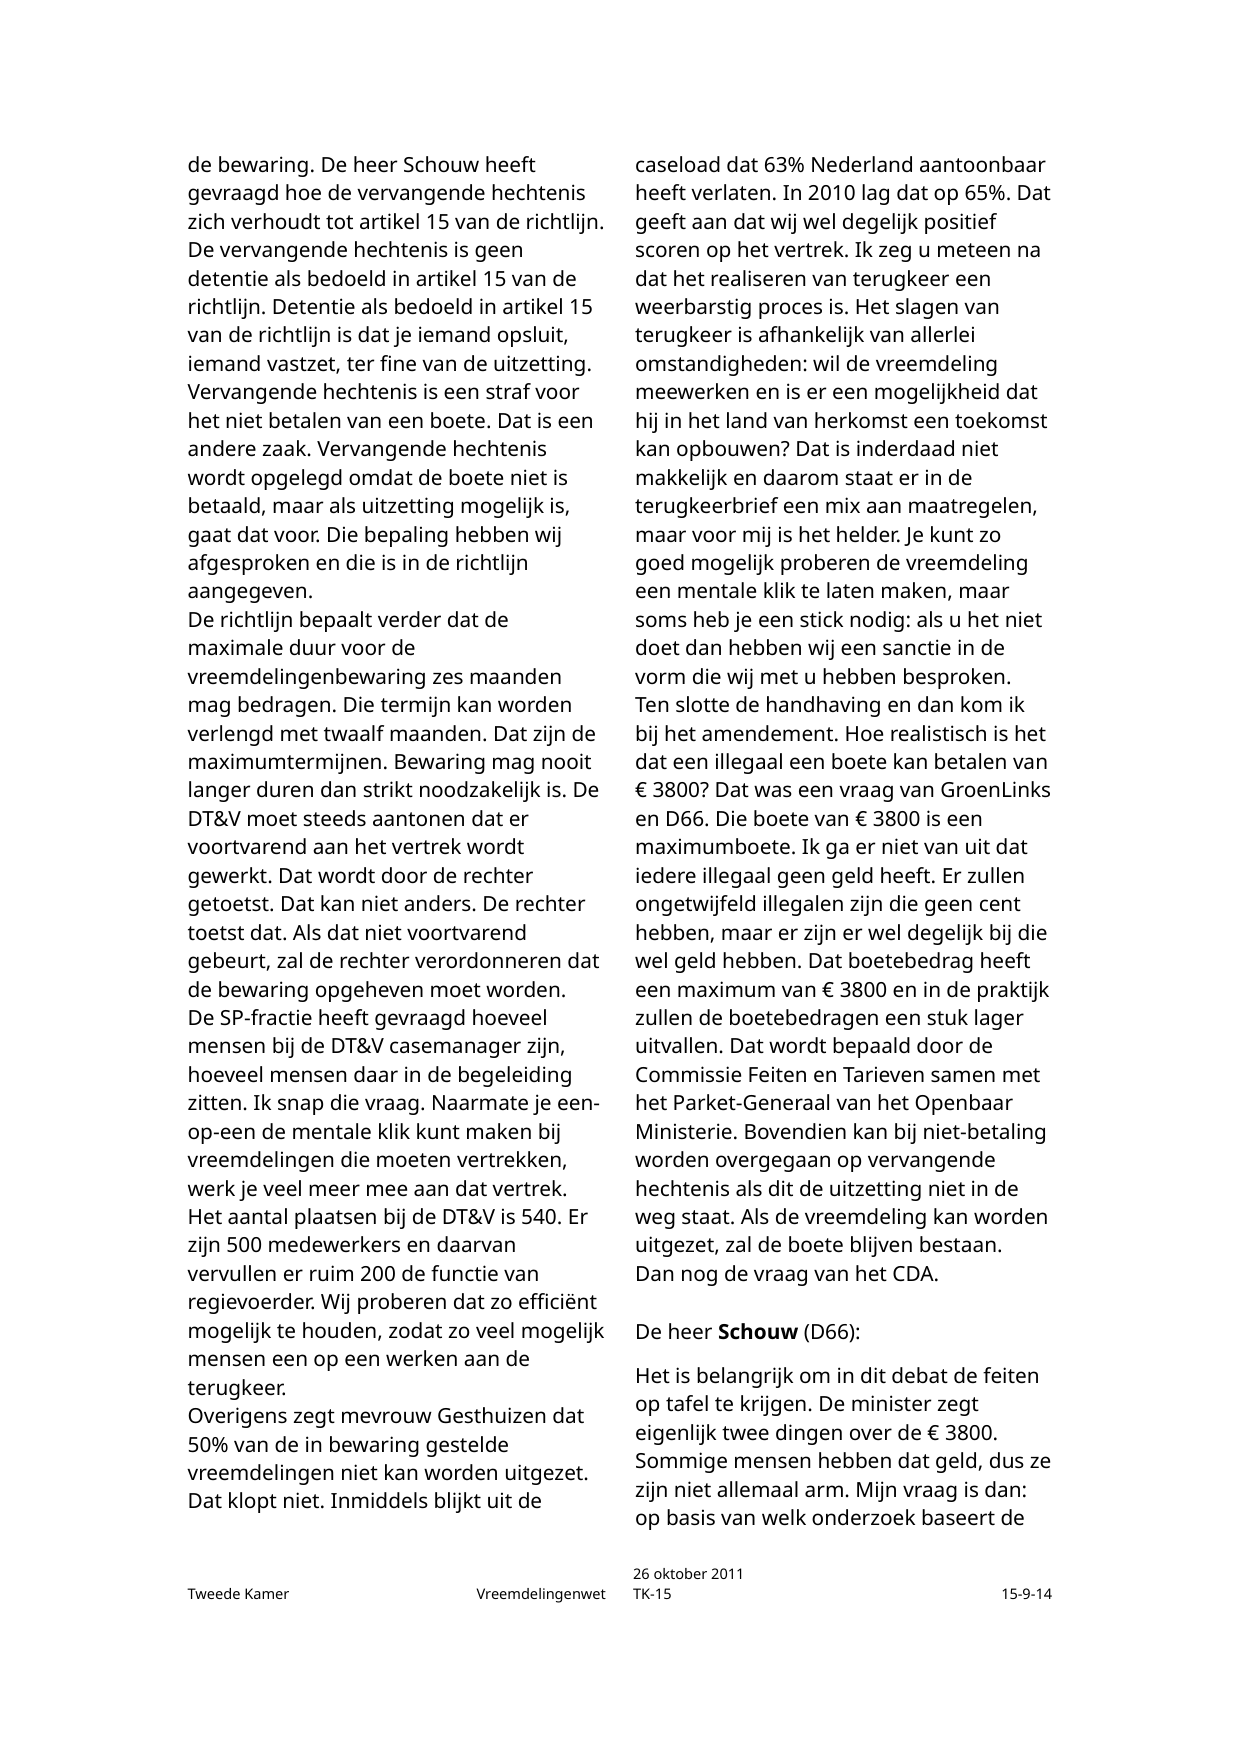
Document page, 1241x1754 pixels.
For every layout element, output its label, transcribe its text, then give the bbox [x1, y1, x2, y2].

text de bewaring. De heer Schouw heeft gevraagd hoe de vervangende hechtenis zich verhoudt tot artikel 15 van de richtlijn. De vervangende hechtenis is geen detentie als bedoeld in artikel 15 van de richtlijn. Detentie als bedoeld in artikel 15 van de richtlijn is dat je iemand opsluit, iemand vastzet, ter fine van de uitzetting. Vervangende hechtenis is een straf voor het niet betalen van een boete. Dat is een andere zaak. Vervangende hechtenis wordt opgelegd omdat de boete niet is betaald, maar als uitzetting mogelijk is, gaat dat voor. Die bepaling hebben wij afgesproken en die is in de richtlijn aangegeven. [187, 150, 605, 605]
text Overigens zegt mevrouw Gesthuizen dat 50% van de in bewaring gestelde vreemdelingen niet kan worden uitgezet. Dat klopt niet. Inmiddels blijkt uit de [187, 1401, 605, 1515]
text De richtlijn bepaalt verder dat de maximale duur voor de vreemdelingenbewaring zes maanden mag bedragen. Die termijn kan worden verlengd met twaalf maanden. Dat zijn de maximumtermijnen. Bewaring mag nooit langer duren dan strikt noodzakelijk is. De DT&V moet steeds aantonen dat er voortvarend aan het vertrek wordt gewerkt. Dat wordt door de rechter getoetst. Dat kan niet anders. De rechter toetst dat. Als dat niet voortvarend gebeurt, zal de rechter verordonneren dat de bewaring opgeheven moet worden. [187, 605, 605, 1003]
text caseload dat 63% Nederland aantoonbaar heeft verlaten. In 2010 lag dat op 65%. Dat geeft aan dat wij wel degelijk positief scoren op het vertrek. Ik zeg u meteen na dat het realiseren van terugkeer een weerbarstig proces is. Het slagen van terugkeer is afhankelijk van allerlei omstandigheden: wil de vreemdeling meewerken en is er een mogelijkheid dat hij in het land van herkomst een toekomst kan opbouwen? Dat is inderdaad niet makkelijk en daarom staat er in de terugkeerbrief een mix aan maatregelen, maar voor mij is het helder. Je kunt zo goed mogelijk proberen de vreemdeling een mentale klik te laten maken, maar soms heb je een stick nodig: als u het niet doet dan hebben wij een sanctie in de vorm die wij met u hebben besproken. [635, 150, 1053, 690]
text Dan nog de vraag van het CDA. [635, 1259, 1053, 1287]
text Het is belangrijk om in dit debat de feiten op tafel te krijgen. De minister zegt eigenlijk twee dingen over de € 3800. Sommige mensen hebben dat geld, dus ze zijn niet allemaal arm. Mijn vraag is dan: op basis van welk onderzoek baseert de [635, 1361, 1053, 1532]
text De heer Schouw (D66): [635, 1317, 1053, 1346]
text De SP-fractie heeft gevraagd hoeveel mensen bij de DT&V casemanager zijn, hoeveel mensen daar in de begeleiding zitten. Ik snap die vraag. Naarmate je een-op-een de mentale klik kunt maken bij vreemdelingen die moeten vertrekken, werk je veel meer mee aan dat vertrek. Het aantal plaatsen bij de DT&V is 540. Er zijn 500 medewerkers en daarvan vervullen er ruim 200 de functie van regievoerder. Wij proberen dat zo efficiënt mogelijk te houden, zodat zo veel mogelijk mensen een op een werken aan de terugkeer. [187, 1003, 605, 1401]
text Ten slotte de handhaving en dan kom ik bij het amendement. Hoe realistisch is het dat een illegaal een boete kan betalen van € 3800? Dat was een vraag van GroenLinks en D66. Die boete van € 3800 is een maximumboete. Ik ga er niet van uit dat iedere illegaal geen geld heeft. Er zullen ongetwijfeld illegalen zijn die geen cent hebben, maar er zijn er wel degelijk bij die wel geld hebben. Dat boetebedrag heeft een maximum van € 3800 en in de praktijk zullen de boetebedragen een stuk lager uitvallen. Dat wordt bepaald door de Commissie Feiten en Tarieven samen met het Parket-Generaal van het Openbaar Ministerie. Bovendien kan bij niet-betaling worden overgegaan op vervangende hechtenis als dit de uitzetting niet in de weg staat. Als de vreemdeling kan worden uitgezet, zal de boete blijven bestaan. [635, 690, 1053, 1259]
